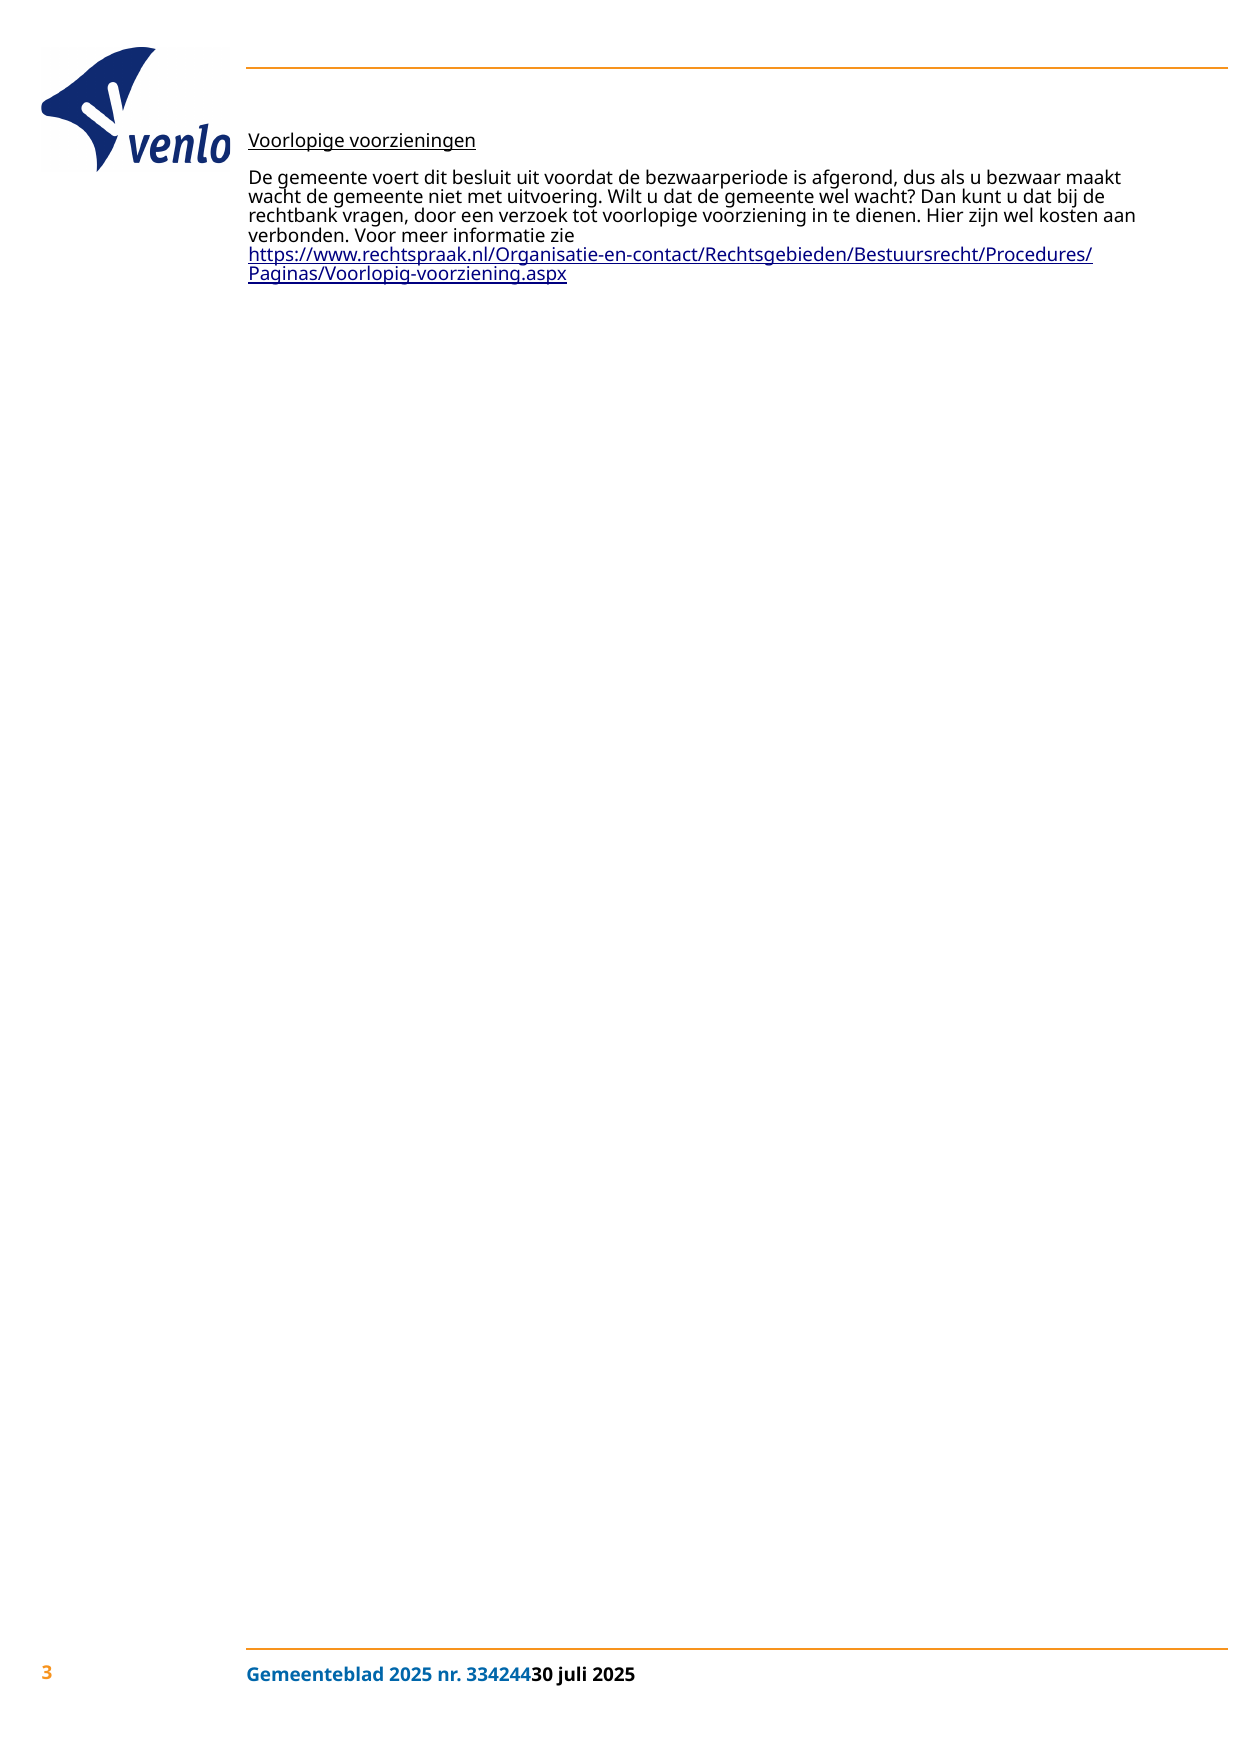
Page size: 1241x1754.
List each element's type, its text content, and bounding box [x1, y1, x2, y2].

picture [41, 47, 231, 172]
text Voorlopige voorzieningen [248, 132, 1152, 151]
text De gemeente voert dit besluit uit voordat de bezwaarperiode is afgerond, dus als u bezwaar maakt wacht de gemeente niet met uitvoering. Wilt u dat de gemeente wel wacht? Dan kunt u dat bij de rechtbank vragen, door een verzoek tot voorlopige voorziening in te dienen. Hier zijn wel kosten aan verbonden. Voor meer informatie zie https://www.rechtspraak.nl/Organisatie-en-contact/Rechtsgebieden/Bestuursrecht/Procedures/Paginas/Voorlopig-voorziening.aspx [248, 169, 1152, 284]
